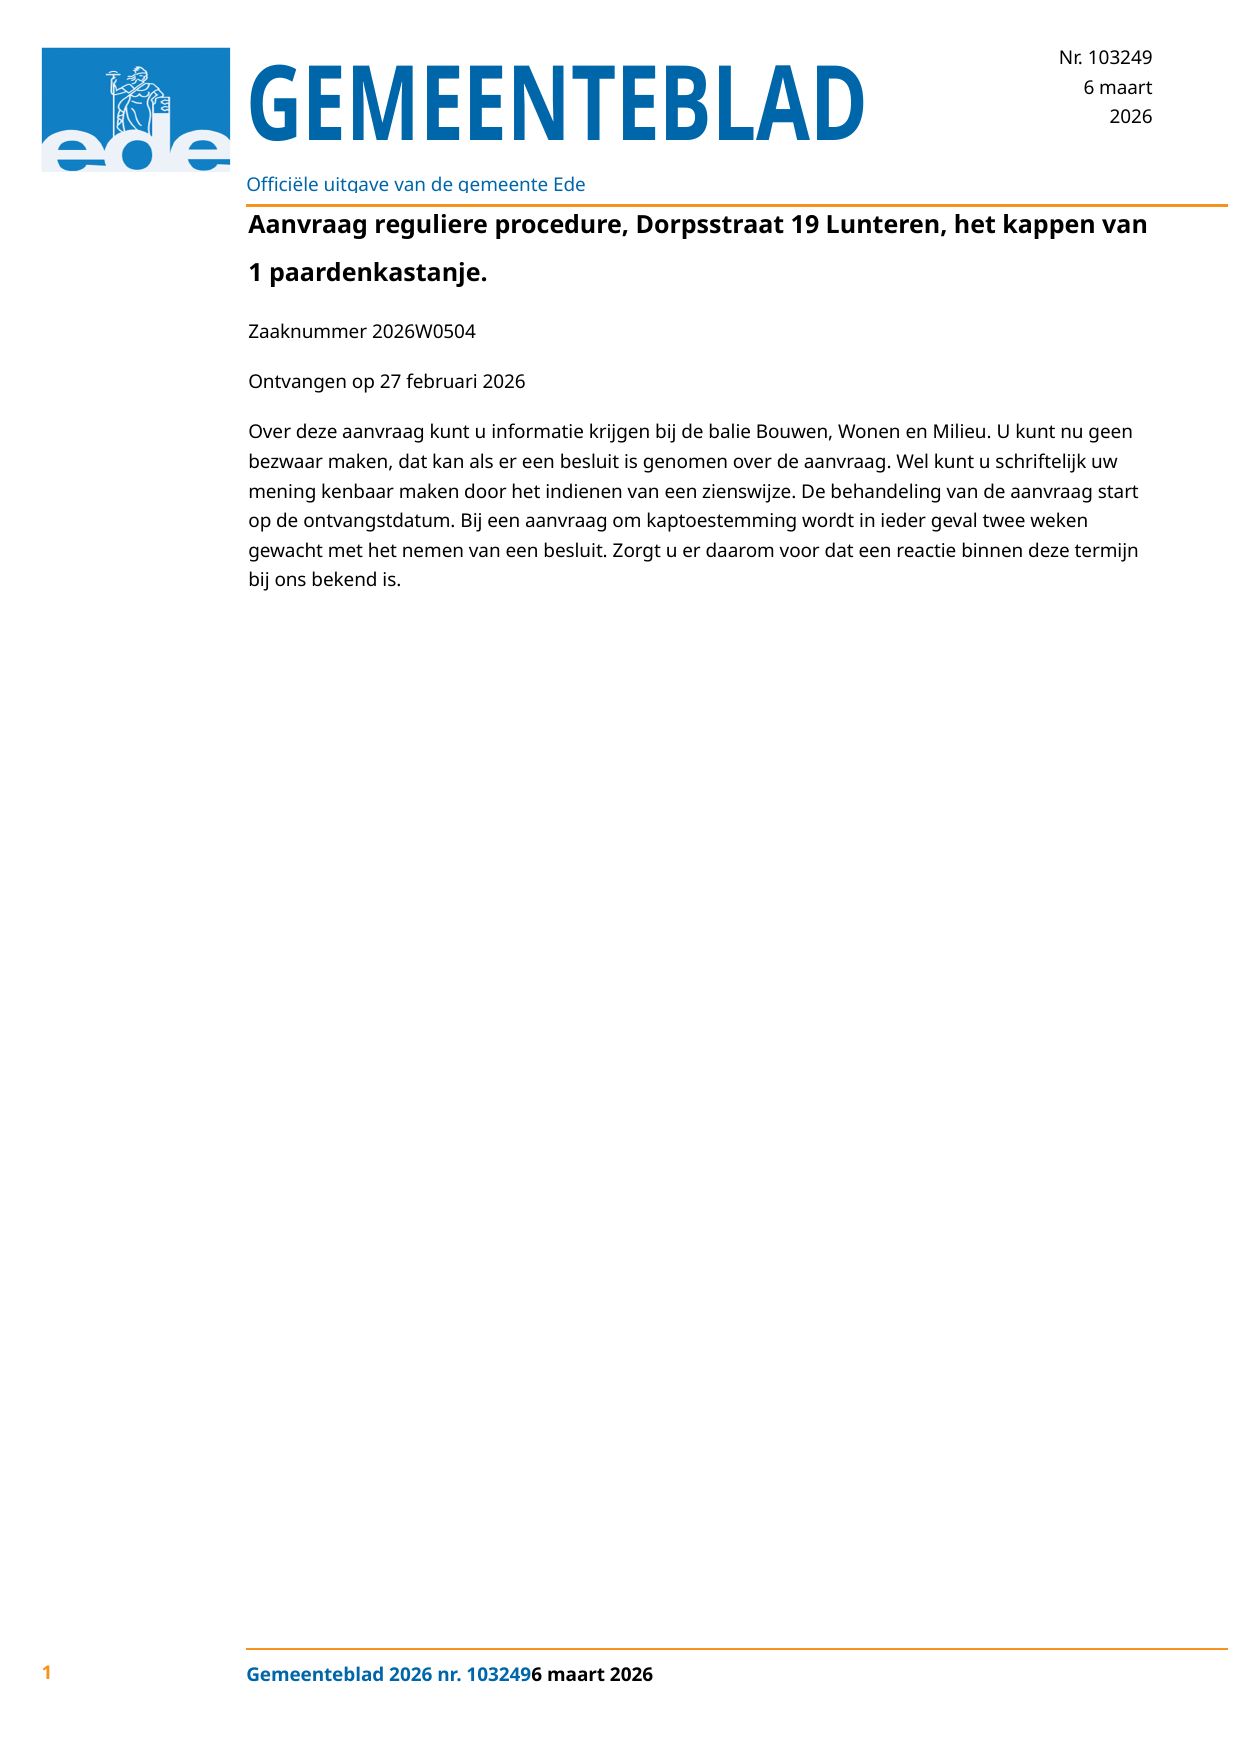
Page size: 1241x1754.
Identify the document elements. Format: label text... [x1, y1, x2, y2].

text Over deze aanvraag kunt u informatie krijgen bij de balie Bouwen, Wonen en Milieu. U kunt nu geen bezwaar maken, dat kan als er een besluit is genomen over de aanvraag. Wel kunt u schriftelijk uw mening kenbaar maken door het indienen van een zienswijze. De behandeling van de aanvraag start op de ontvangstdatum. Bij een aanvraag om kaptoestemming wordt in ieder geval twee weken gewacht met het nemen van een besluit. Zorgt u er daarom voor dat een reactie binnen deze termijn bij ons bekend is. [248, 419, 1152, 592]
picture [41, 47, 231, 172]
text Aanvraag reguliere procedure, Dorpsstraat 19 Lunteren, het kappen van 1 paardenkastanje. [248, 207, 1152, 288]
text Zaaknummer 2026W0504 [248, 318, 1152, 344]
text Ontvangen op 27 februari 2026 [248, 368, 1152, 394]
